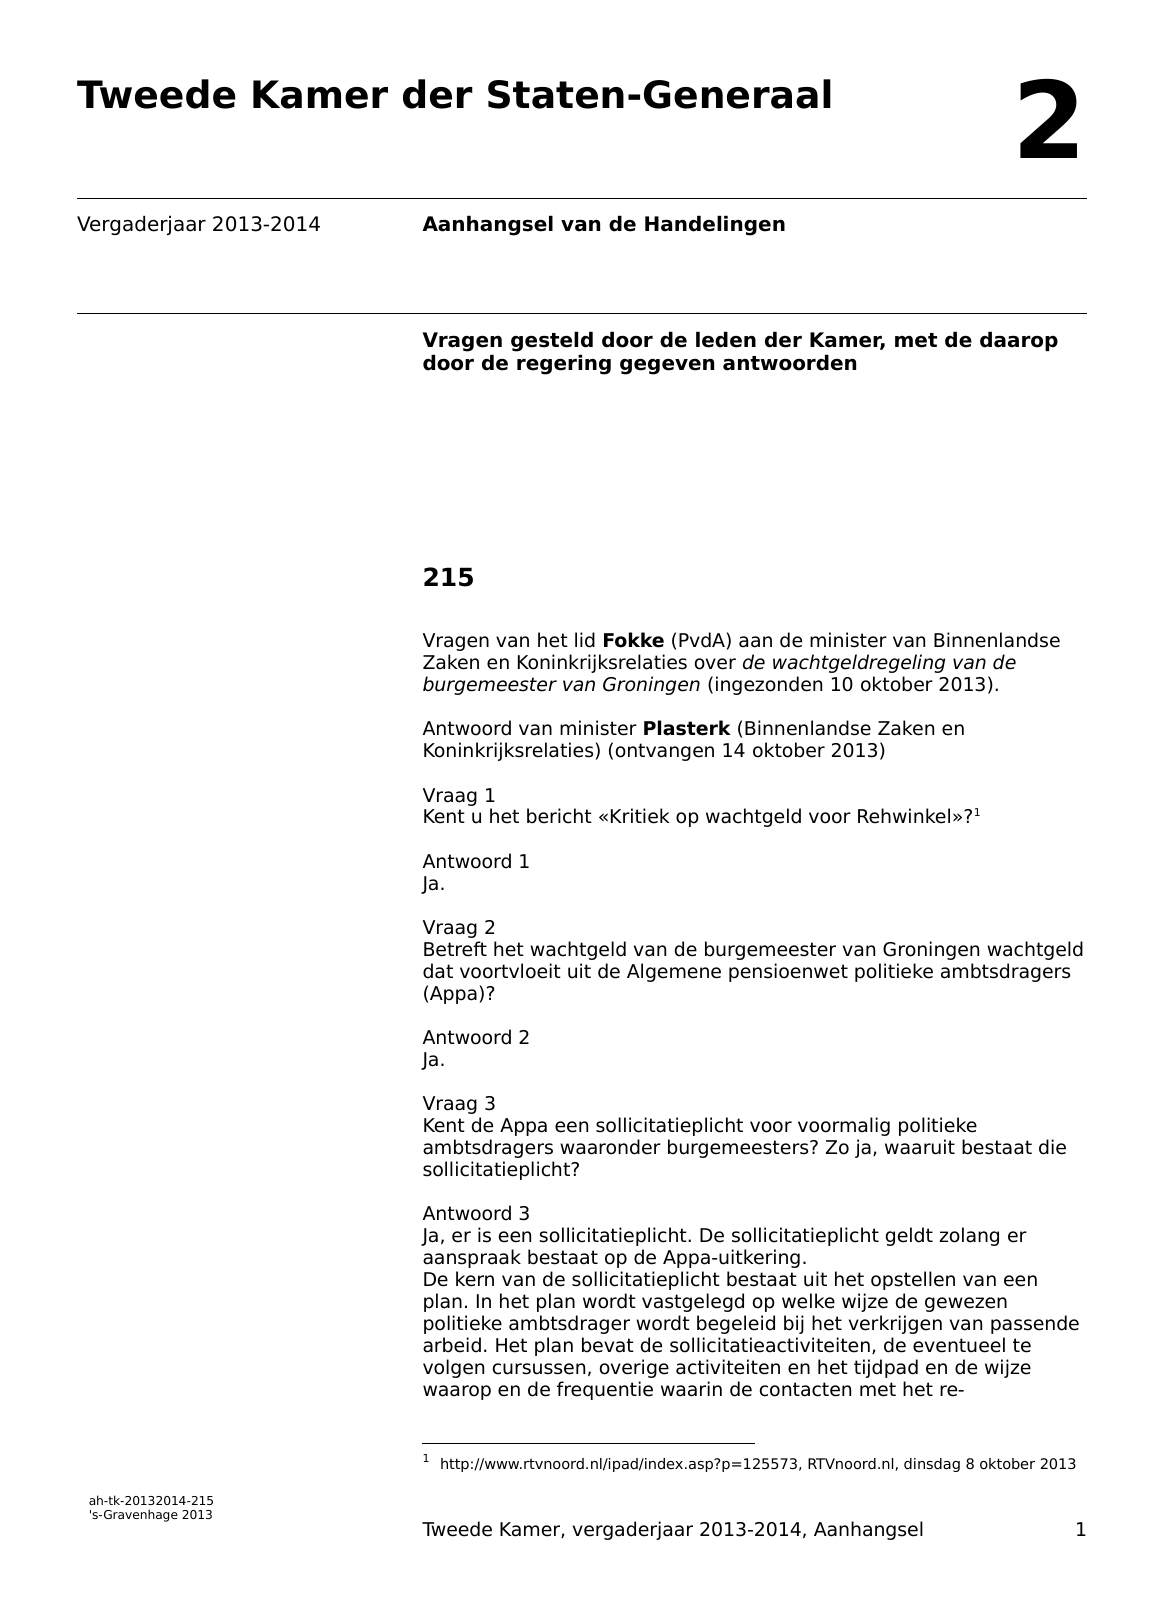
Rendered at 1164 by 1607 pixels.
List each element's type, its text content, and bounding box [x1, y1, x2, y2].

table_header 2 [886, 59, 1087, 198]
text Ja. [422, 873, 1087, 894]
text Vraag 2 [422, 917, 1087, 939]
text 215 [422, 563, 1087, 592]
table_cell Vergaderjaar 2013-2014 [77, 199, 422, 313]
text Kent u het bericht «Kritiek op wachtgeld voor Rehwinkel»? [422, 806, 1087, 828]
text Betreft het wachtgeld van de burgemeester van Groningen wachtgeld dat voortvloeit uit de Algemene pensioenwet politieke ambtsdragers (Appa)? [422, 939, 1087, 1005]
table_header Tweede Kamer der Staten-Generaal [77, 59, 886, 198]
text Vragen van het lid Fokke (PvdA) aan de minister van Binnenlandse Zaken en Koninkrijksrelaties over de wachtgeldregeling van de burgemeester van Groningen (ingezonden 10 oktober 2013). [422, 630, 1087, 696]
text 's-Gravenhage 2013 [88, 1508, 323, 1522]
table_cell Aanhangsel van de Handelingen [422, 199, 1087, 313]
text ah-tk-20132014-215 [88, 1494, 323, 1508]
text Kent de Appa een sollicitatieplicht voor voormalig politieke ambtsdragers waaronder burgemeesters? Zo ja, waaruit bestaat die sollicitatieplicht? [422, 1115, 1087, 1181]
text http://www.rtvnoord.nl/ipad/index.asp?p=125573, RTVnoord.nl, dinsdag 8 oktober 2013 [422, 1452, 1087, 1474]
text Antwoord 1 [422, 851, 1087, 873]
text Vraag 1 [422, 784, 1087, 806]
text Antwoord 2 [422, 1027, 1087, 1049]
text Vraag 3 [422, 1093, 1087, 1115]
text Ja. [422, 1049, 1087, 1071]
text Antwoord 3 [422, 1203, 1087, 1225]
table_cell [77, 314, 422, 375]
text Antwoord van minister Plasterk (Binnenlandse Zaken en Koninkrijksrelaties) (ontvangen 14 oktober 2013) [422, 718, 1087, 762]
text De kern van de sollicitatieplicht bestaat uit het opstellen van een plan. In het plan wordt vastgelegd op welke wijze de gewezen politieke ambtsdrager wordt begeleid bij het verkrijgen van passende arbeid. Het plan bevat de sollicitatieactiviteiten, de eventueel te volgen cursussen, overige activiteiten en het tijdpad en de wijze waarop en de frequentie waarin de contacten met het re- [422, 1269, 1087, 1401]
table_cell Vragen gesteld door de leden der Kamer, met de daarop door de regering gegeven antwoorden [422, 314, 1087, 375]
text Ja, er is een sollicitatieplicht. De sollicitatieplicht geldt zolang er aanspraak bestaat op de Appa-uitkering. [422, 1225, 1087, 1269]
